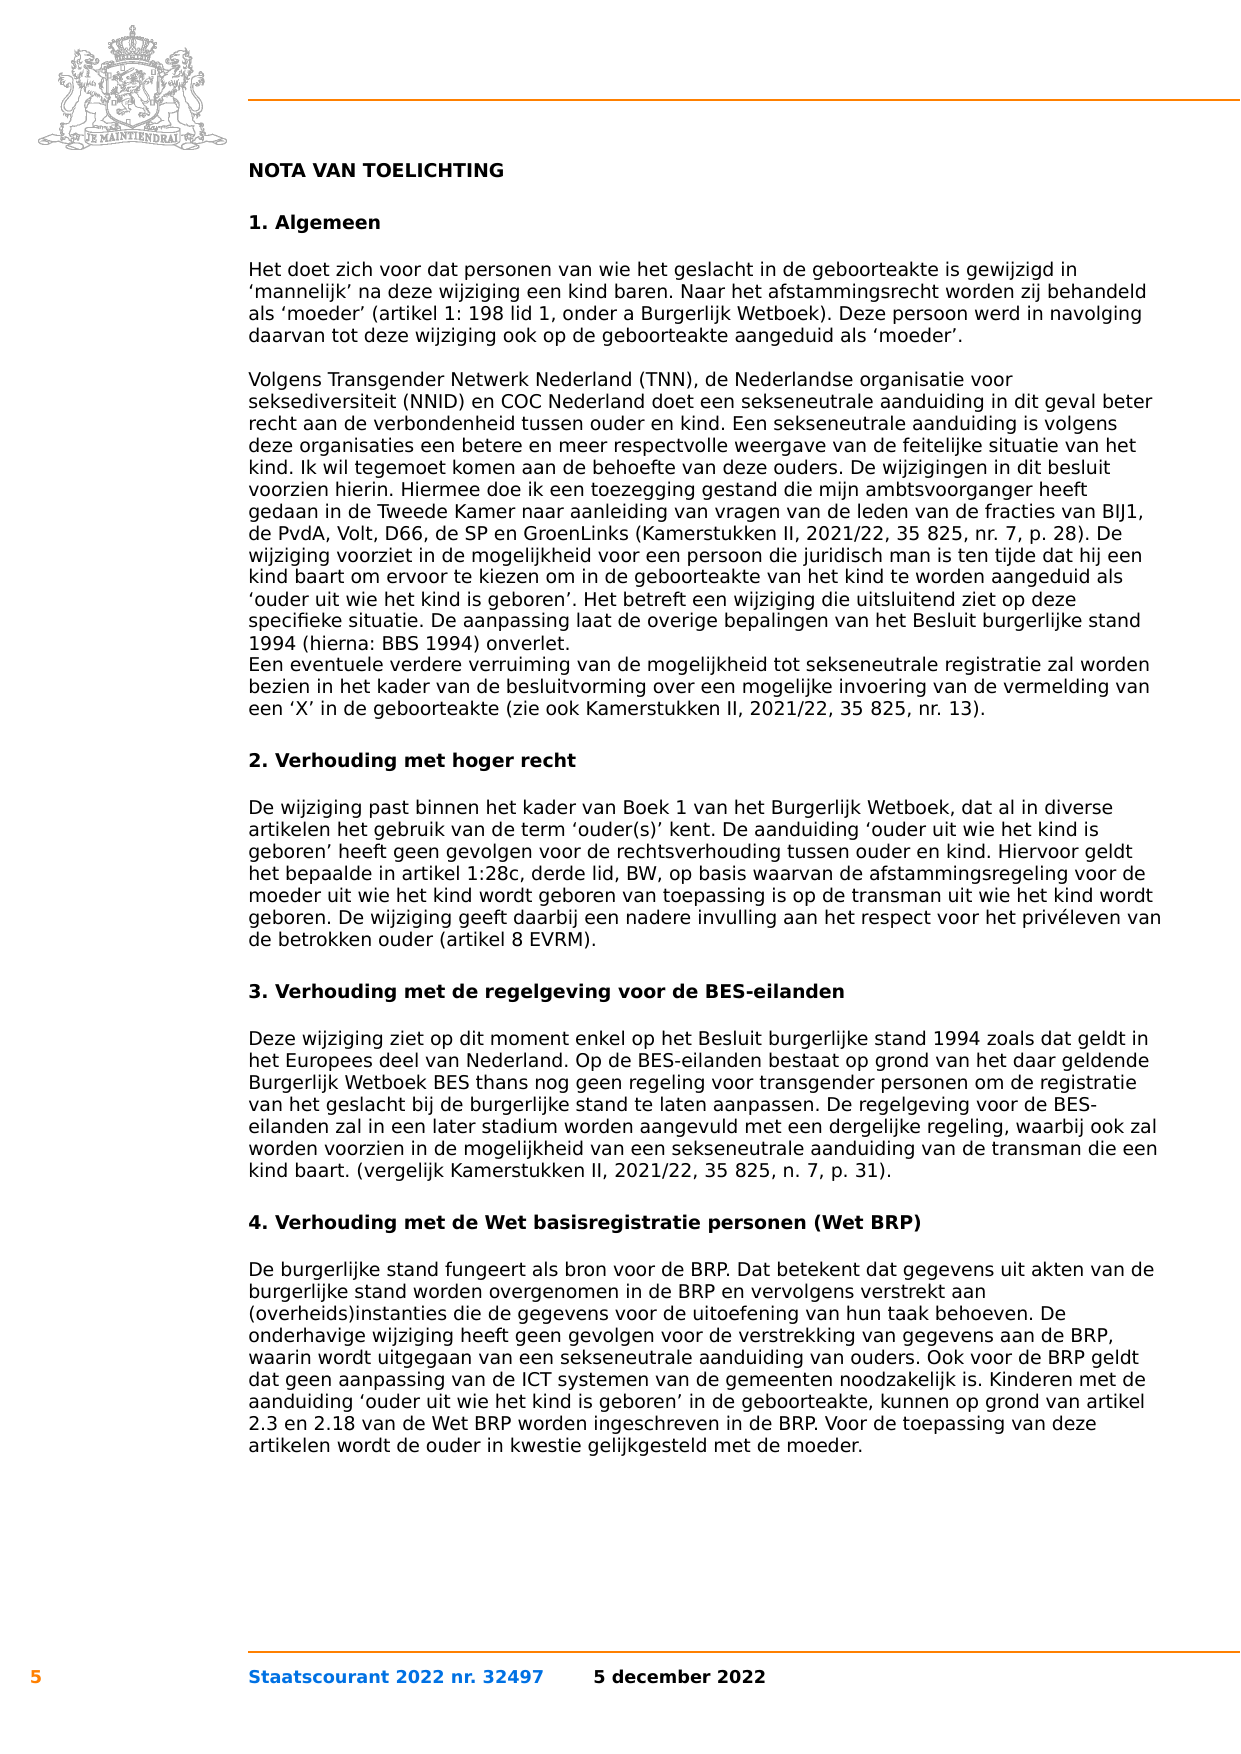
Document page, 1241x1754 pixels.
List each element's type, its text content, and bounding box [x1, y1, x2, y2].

picture [38, 25, 227, 150]
text De wijziging past binnen het kader van Boek 1 van het Burgerlijk Wetboek, dat al in diverse artikelen het gebruik van de term ‘ouder(s)’ kent. De aanduiding ‘ouder uit wie het kind is geboren’ heeft geen gevolgen voor de rechtsverhouding tussen ouder en kind. Hiervoor geldt het bepaalde in artikel 1:28c, derde lid, BW, op basis waarvan de afstammingsregeling voor de moeder uit wie het kind wordt geboren van toepassing is op de transman uit wie het kind wordt geboren. De wijziging geeft daarbij een nadere invulling aan het respect voor het privéleven van de betrokken ouder (artikel 8 EVRM). [248, 797, 1163, 951]
text Deze wijziging ziet op dit moment enkel op het Besluit burgerlijke stand 1994 zoals dat geldt in het Europees deel van Nederland. Op de BES-eilanden bestaat op grond van het daar geldende Burgerlijk Wetboek BES thans nog geen regeling voor transgender personen om de registratie van het geslacht bij de burgerlijke stand te laten aanpassen. De regelgeving voor de BES-eilanden zal in een later stadium worden aangevuld met een dergelijke regeling, waarbij ook zal worden voorzien in de mogelijkheid van een sekseneutrale aanduiding van de transman die een kind baart. (vergelijk Kamerstukken II, 2021/22, 35 825, n. 7, p. 31). [248, 1028, 1163, 1182]
text Een eventuele verdere verruiming van de mogelijkheid tot sekseneutrale registratie zal worden bezien in het kader van de besluitvorming over een mogelijke invoering van de vermelding van een ‘X’ in de geboorteakte (zie ook Kamerstukken II, 2021/22, 35 825, nr. 13). [248, 654, 1163, 720]
subtitle 1. Algemeen [248, 212, 1163, 234]
text Volgens Transgender Netwerk Nederland (TNN), de Nederlandse organisatie voor seksediversiteit (NNID) en COC Nederland doet een sekseneutrale aanduiding in dit geval beter recht aan de verbondenheid tussen ouder en kind. Een sekseneutrale aanduiding is volgens deze organisaties een betere en meer respectvolle weergave van de feitelijke situatie van het kind. Ik wil tegemoet komen aan de behoefte van deze ouders. De wijzigingen in dit besluit voorzien hierin. Hiermee doe ik een toezegging gestand die mijn ambtsvoorganger heeft gedaan in de Tweede Kamer naar aanleiding van vragen van de leden van de fracties van BIJ1, de PvdA, Volt, D66, de SP en GroenLinks (Kamerstukken II, 2021/22, 35 825, nr. 7, p. 28). De wijziging voorziet in de mogelijkheid voor een persoon die juridisch man is ten tijde dat hij een kind baart om ervoor te kiezen om in de geboorteakte van het kind te worden aangeduid als ‘ouder uit wie het kind is geboren’. Het betreft een wijziging die uitsluitend ziet op deze specifieke situatie. De aanpassing laat de overige bepalingen van het Besluit burgerlijke stand 1994 (hierna: BBS 1994) onverlet. [248, 369, 1163, 654]
text De burgerlijke stand fungeert als bron voor de BRP. Dat betekent dat gegevens uit akten van de burgerlijke stand worden overgenomen in de BRP en vervolgens verstrekt aan (overheids)instanties die de gegevens voor de uitoefening van hun taak behoeven. De onderhavige wijziging heeft geen gevolgen voor de verstrekking van gegevens aan de BRP, waarin wordt uitgegaan van een sekseneutrale aanduiding van ouders. Ook voor de BRP geldt dat geen aanpassing van de ICT systemen van de gemeenten noodzakelijk is. Kinderen met de aanduiding ‘ouder uit wie het kind is geboren’ in de geboorteakte, kunnen op grond van artikel 2.3 en 2.18 van de Wet BRP worden ingeschreven in de BRP. Voor de toepassing van deze artikelen wordt de ouder in kwestie gelijkgesteld met de moeder. [248, 1259, 1163, 1457]
subtitle 4. Verhouding met de Wet basisregistratie personen (Wet BRP) [248, 1212, 1163, 1234]
subtitle 2. Verhouding met hoger recht [248, 750, 1163, 772]
text Het doet zich voor dat personen van wie het geslacht in de geboorteakte is gewijzigd in ‘mannelijk’ na deze wijziging een kind baren. Naar het afstammingsrecht worden zij behandeld als ‘moeder’ (artikel 1: 198 lid 1, onder a Burgerlijk Wetboek). Deze persoon werd in navolging daarvan tot deze wijziging ook op de geboorteakte aangeduid als ‘moeder’. [248, 259, 1163, 347]
subtitle NOTA VAN TOELICHTING [248, 160, 1163, 182]
subtitle 3. Verhouding met de regelgeving voor de BES-eilanden [248, 981, 1163, 1003]
